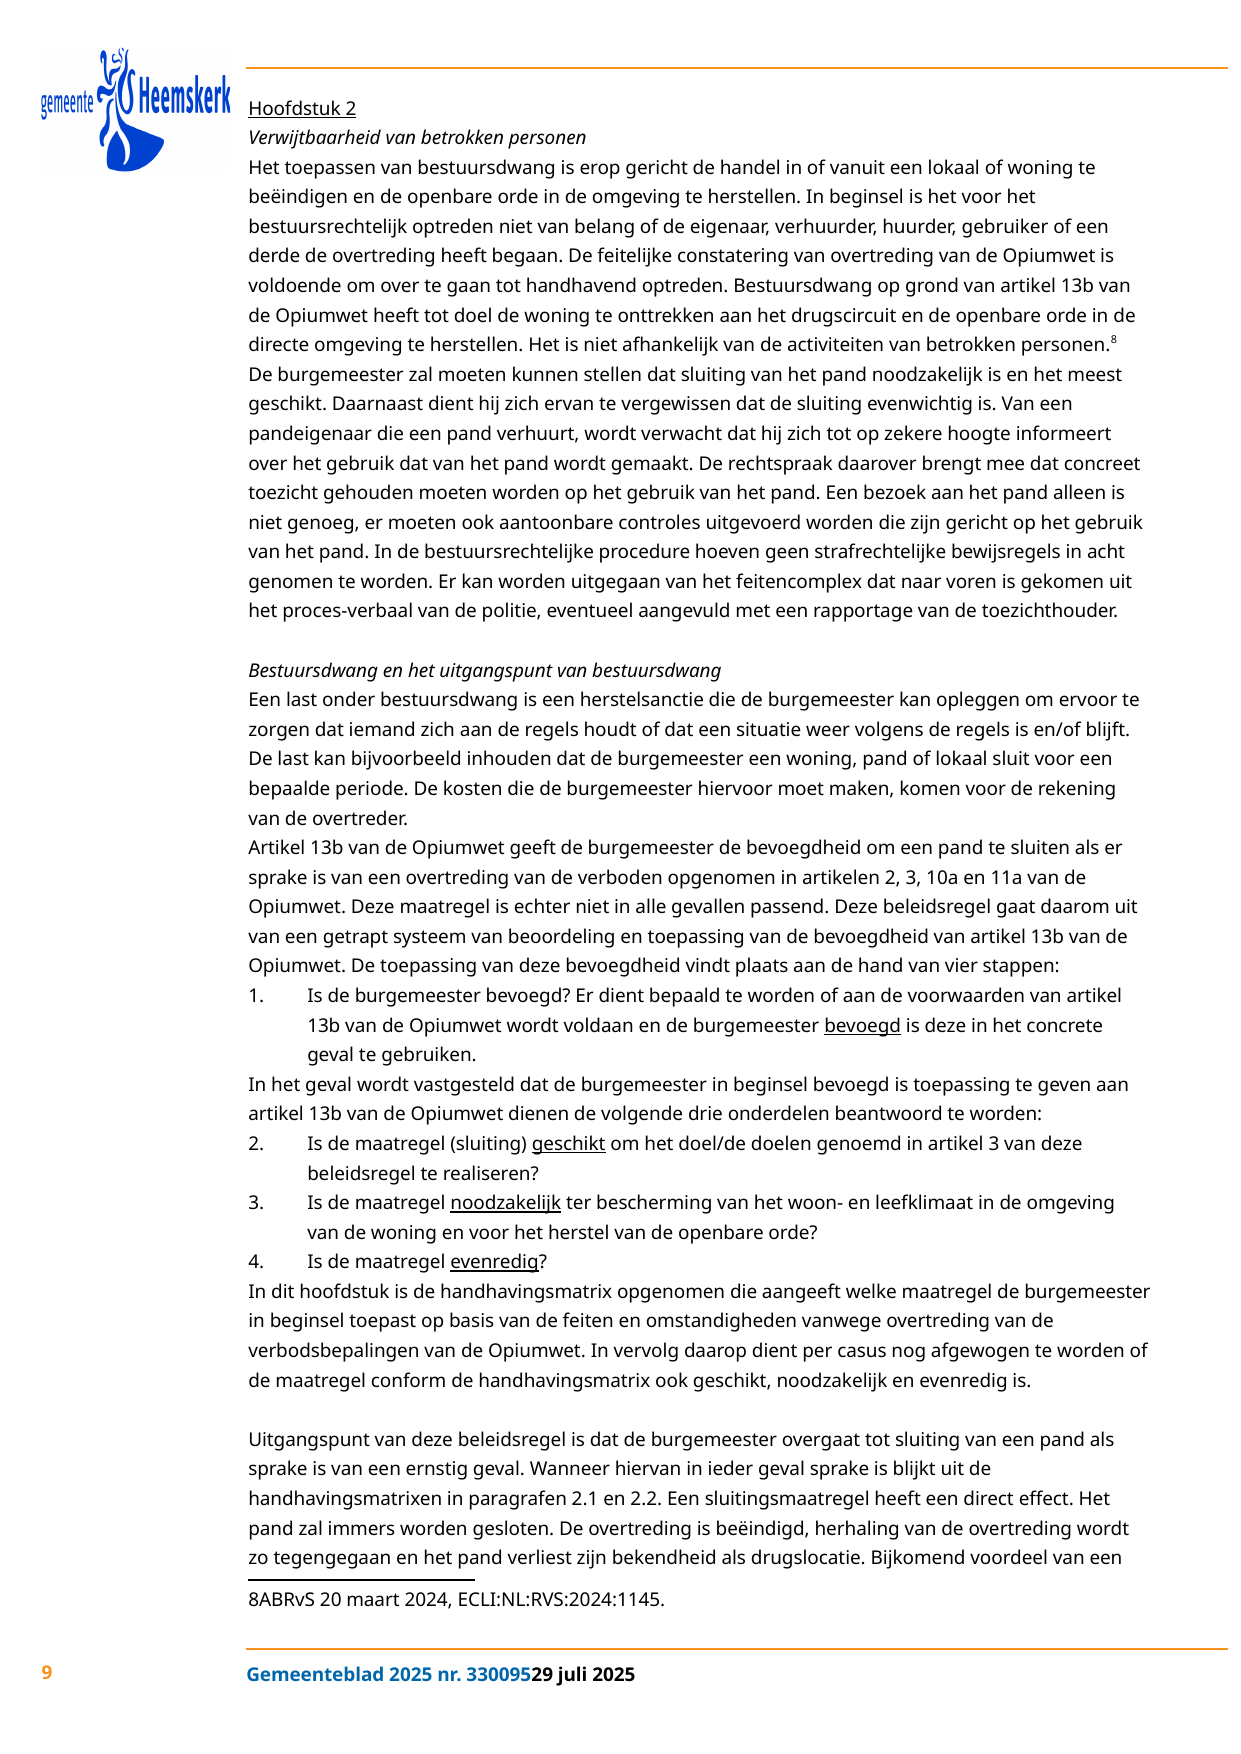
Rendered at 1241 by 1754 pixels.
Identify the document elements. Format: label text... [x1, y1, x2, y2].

text Verwijtbaarheid van betrokken personen [248, 124, 1152, 150]
text In dit hoofdstuk is de handhavingsmatrix opgenomen die aangeeft welke maatregel de burgemeester in beginsel toepast op basis van de feiten en omstandigheden vanwege overtreding van de verbodsbepalingen van de Opiumwet. In vervolg daarop dient per casus nog afgewogen te worden of de maatregel conform de handhavingsmatrix ook geschikt, noodzakelijk en evenredig is. [248, 1278, 1152, 1393]
list Is de maatregel evenredig? [248, 1248, 1152, 1274]
list Is de maatregel (sluiting) geschikt om het doel/de doelen genoemd in artikel 3 van deze beleidsregel te realiseren? [248, 1130, 1152, 1186]
text Uitgangspunt van deze beleidsregel is dat de burgemeester overgaat tot sluiting van een pand als sprake is van een ernstig geval. Wanneer hiervan in ieder geval sprake is blijkt uit de handhavingsmatrixen in paragrafen 2.1 en 2.2. Een sluitingsmaatregel heeft een direct effect. Het pand zal immers worden gesloten. De overtreding is beëindigd, herhaling van de overtreding wordt zo tegengegaan en het pand verliest zijn bekendheid als drugslocatie. Bijkomend voordeel van een [248, 1426, 1152, 1570]
text Een last onder bestuursdwang is een herstelsanctie die de burgemeester kan opleggen om ervoor te zorgen dat iemand zich aan de regels houdt of dat een situatie weer volgens de regels is en/of blijft. De last kan bijvoorbeeld inhouden dat de burgemeester een woning, pand of lokaal sluit voor een bepaalde periode. De kosten die de burgemeester hiervoor moet maken, komen voor de rekening van de overtreder. [248, 686, 1152, 831]
text Het toepassen van bestuursdwang is erop gericht de handel in of vanuit een lokaal of woning te beëindigen en de openbare orde in de omgeving te herstellen. In beginsel is het voor het bestuursrechtelijk optreden niet van belang of de eigenaar, verhuurder, huurder, gebruiker of een derde de overtreding heeft begaan. De feitelijke constatering van overtreding van de Opiumwet is voldoende om over te gaan tot handhavend optreden. Bestuursdwang op grond van artikel 13b van de Opiumwet heeft tot doel de woning te onttrekken aan het drugscircuit en de openbare orde in de directe omgeving te herstellen. Het is niet afhankelijk van de activiteiten van betrokken personen. [248, 154, 1152, 357]
text Hoofdstuk 2 [248, 95, 1152, 121]
list Is de maatregel noodzakelijk ter bescherming van het woon- en leefklimaat in de omgeving van de woning en voor het herstel van de openbare orde? [248, 1189, 1152, 1245]
text Bestuursdwang en het uitgangspunt van bestuursdwang [248, 657, 1152, 683]
list Is de burgemeester bevoegd? Er dient bepaald te worden of aan de voorwaarden van artikel 13b van de Opiumwet wordt voldaan en de burgemeester bevoegd is deze in het concrete geval te gebruiken. [248, 982, 1152, 1067]
text In het geval wordt vastgesteld dat de burgemeester in beginsel bevoegd is toepassing te geven aan artikel 13b van de Opiumwet dienen de volgende drie onderdelen beantwoord te worden: [248, 1071, 1152, 1126]
text Artikel 13b van de Opiumwet geeft de burgemeester de bevoegdheid om een pand te sluiten als er sprake is van een overtreding van de verboden opgenomen in artikelen 2, 3, 10a en 11a van de Opiumwet. Deze maatregel is echter niet in alle gevallen passend. Deze beleidsregel gaat daarom uit van een getrapt systeem van beoordeling en toepassing van de bevoegdheid van artikel 13b van de Opiumwet. De toepassing van deze bevoegdheid vindt plaats aan de hand van vier stappen: [248, 834, 1152, 978]
picture [41, 47, 231, 172]
text De burgemeester zal moeten kunnen stellen dat sluiting van het pand noodzakelijk is en het meest geschikt. Daarnaast dient hij zich ervan te vergewissen dat de sluiting evenwichtig is. Van een pandeigenaar die een pand verhuurt, wordt verwacht dat hij zich tot op zekere hoogte informeert over het gebruik dat van het pand wordt gemaakt. De rechtspraak daarover brengt mee dat concreet toezicht gehouden moeten worden op het gebruik van het pand. Een bezoek aan het pand alleen is niet genoeg, er moeten ook aantoonbare controles uitgevoerd worden die zijn gericht op het gebruik van het pand. In de bestuursrechtelijke procedure hoeven geen strafrechtelijke bewijsregels in acht genomen te worden. Er kan worden uitgegaan van het feitencomplex dat naar voren is gekomen uit het proces-verbaal van de politie, eventueel aangevuld met een rapportage van de toezichthouder. [248, 361, 1152, 623]
text ABRvS 20 maart 2024, ECLI:NL:RVS:2024:1145. [248, 1586, 1152, 1612]
